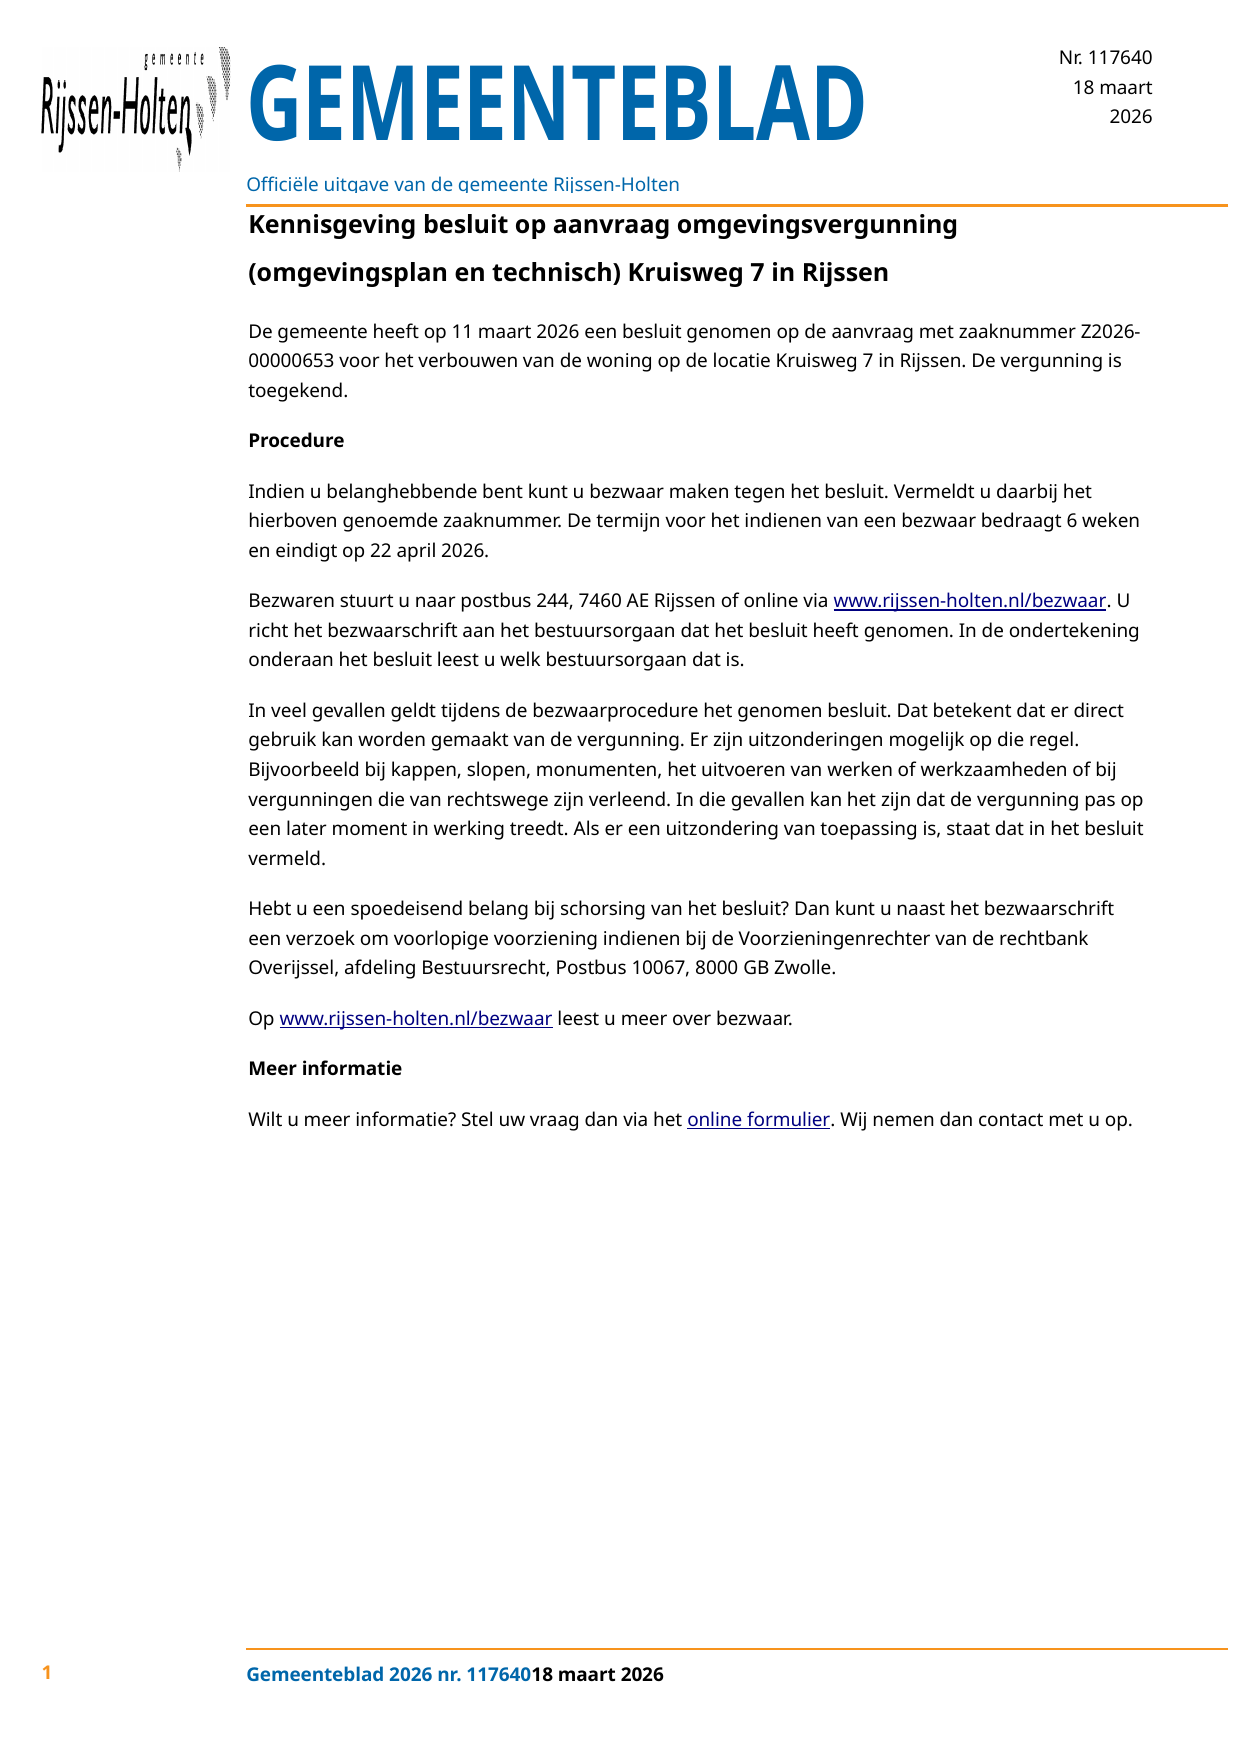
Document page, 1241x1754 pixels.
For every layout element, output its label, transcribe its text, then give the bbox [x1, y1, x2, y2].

text Indien u belanghebbende bent kunt u bezwaar maken tegen het besluit. Vermeldt u daarbij het hierboven genoemde zaaknummer. De termijn voor het indienen van een bezwaar bedraagt 6 weken en eindigt op 22 april 2026. [248, 478, 1152, 563]
text Wilt u meer informatie? Stel uw vraag dan via het online formulier. Wij nemen dan contact met u op. [248, 1106, 1152, 1132]
text Bezwaren stuurt u naar postbus 244, 7460 AE Rijssen of online via www.rijssen-holten.nl/bezwaar. U richt het bezwaarschrift aan het bestuursorgaan dat het besluit heeft genomen. In de ondertekening onderaan het besluit leest u welk bestuursorgaan dat is. [248, 587, 1152, 672]
text Procedure [248, 427, 1152, 453]
text Op www.rijssen-holten.nl/bezwaar leest u meer over bezwaar. [248, 1005, 1152, 1031]
text De gemeente heeft op 11 maart 2026 een besluit genomen op de aanvraag met zaaknummer Z2026-00000653 voor het verbouwen van de woning op de locatie Kruisweg 7 in Rijssen. De vergunning is toegekend. [248, 318, 1152, 403]
text Meer informatie [248, 1055, 1152, 1081]
text Hebt u een spoedeisend belang bij schorsing van het besluit? Dan kunt u naast het bezwaarschrift een verzoek om voorlopige voorziening indienen bij de Voorzieningenrechter van de rechtbank Overijssel, afdeling Bestuursrecht, Postbus 10067, 8000 GB Zwolle. [248, 895, 1152, 980]
text Kennisgeving besluit op aanvraag omgevingsvergunning (omgevingsplan en technisch) Kruisweg 7 in Rijssen [248, 207, 1152, 288]
picture [41, 47, 231, 172]
text In veel gevallen geldt tijdens de bezwaarprocedure het genomen besluit. Dat betekent dat er direct gebruik kan worden gemaakt van de vergunning. Er zijn uitzonderingen mogelijk op die regel. Bijvoorbeeld bij kappen, slopen, monumenten, het uitvoeren van werken of werkzaamheden of bij vergunningen die van rechtswege zijn verleend. In die gevallen kan het zijn dat de vergunning pas op een later moment in werking treedt. Als er een uitzondering van toepassing is, staat dat in het besluit vermeld. [248, 697, 1152, 871]
